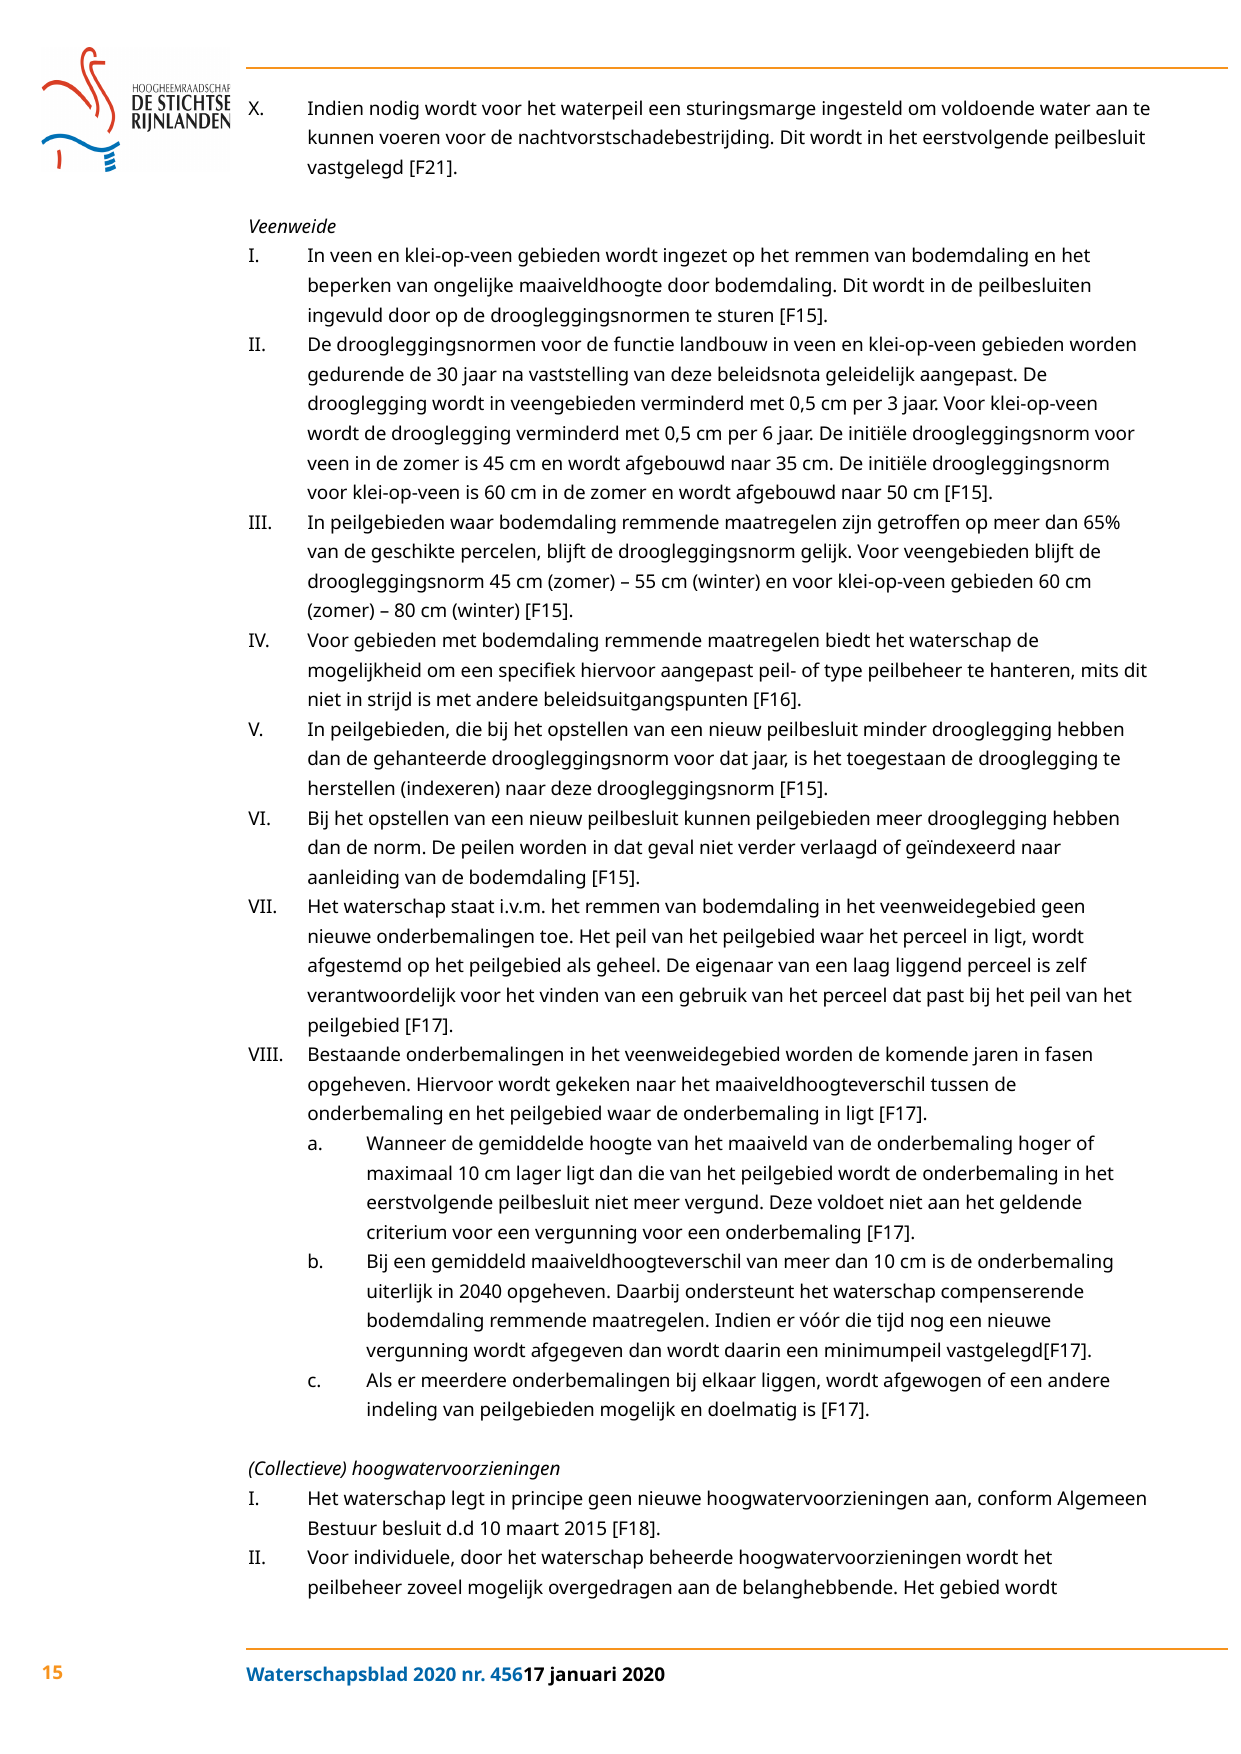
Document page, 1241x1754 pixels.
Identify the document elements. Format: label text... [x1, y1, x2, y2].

list Bij een gemiddeld maaiveldhoogteverschil van meer dan 10 cm is de onderbemaling uiterlijk in 2040 opgeheven. Daarbij ondersteunt het waterschap compenserende bodemdaling remmende maatregelen. Indien er vóór die tijd nog een nieuwe vergunning wordt afgegeven dan wordt daarin een minimumpeil vastgelegd[F17]. [307, 1248, 1152, 1363]
text (Collectieve) hoogwatervoorzieningen [248, 1456, 1152, 1481]
picture [41, 47, 231, 172]
list Het waterschap staat i.v.m. het remmen van bodemdaling in het veenweidegebied geen nieuwe onderbemalingen toe. Het peil van het peilgebied waar het perceel in ligt, wordt afgestemd op het peilgebied als geheel. De eigenaar van een laag liggend perceel is zelf verantwoordelijk voor het vinden van een gebruik van het perceel dat past bij het peil van het peilgebied [F17]. [248, 893, 1152, 1038]
list Indien nodig wordt voor het waterpeil een sturingsmarge ingesteld om voldoende water aan te kunnen voeren voor de nachtvorstschadebestrijding. Dit wordt in het eerstvolgende peilbesluit vastgelegd [F21]. [248, 95, 1152, 180]
list Bestaande onderbemalingen in het veenweidegebied worden de komende jaren in fasen opgeheven. Hiervoor wordt gekeken naar het maaiveldhoogteverschil tussen de onderbemaling en het peilgebied waar de onderbemaling in ligt [F17]. [248, 1041, 1152, 1126]
list In veen en klei-op-veen gebieden wordt ingezet op het remmen van bodemdaling en het beperken van ongelijke maaiveldhoogte door bodemdaling. Dit wordt in de peilbesluiten ingevuld door op de droogleggingsnormen te sturen [F15]. [248, 243, 1152, 328]
text Veenweide [248, 213, 1152, 239]
list Voor gebieden met bodemdaling remmende maatregelen biedt het waterschap de mogelijkheid om een specifiek hiervoor aangepast peil- of type peilbeheer te hanteren, mits dit niet in strijd is met andere beleidsuitgangspunten [F16]. [248, 627, 1152, 712]
list Voor individuele, door het waterschap beheerde hoogwatervoorzieningen wordt het peilbeheer zoveel mogelijk overgedragen aan de belanghebbende. Het gebied wordt [248, 1544, 1152, 1600]
list In peilgebieden waar bodemdaling remmende maatregelen zijn getroffen op meer dan 65% van de geschikte percelen, blijft de droogleggingsnorm gelijk. Voor veengebieden blijft de droogleggingsnorm 45 cm (zomer) – 55 cm (winter) en voor klei-op-veen gebieden 60 cm (zomer) – 80 cm (winter) [F15]. [248, 509, 1152, 623]
list Bij het opstellen van een nieuw peilbesluit kunnen peilgebieden meer drooglegging hebben dan de norm. De peilen worden in dat geval niet verder verlaagd of geïndexeerd naar aanleiding van de bodemdaling [F15]. [248, 805, 1152, 890]
list Wanneer de gemiddelde hoogte van het maaiveld van de onderbemaling hoger of maximaal 10 cm lager ligt dan die van het peilgebied wordt de onderbemaling in het eerstvolgende peilbesluit niet meer vergund. Deze voldoet niet aan het geldende criterium voor een vergunning voor een onderbemaling [F17]. [307, 1130, 1152, 1245]
list Het waterschap legt in principe geen nieuwe hoogwatervoorzieningen aan, conform Algemeen Bestuur besluit d.d 10 maart 2015 [F18]. [248, 1485, 1152, 1541]
list Als er meerdere onderbemalingen bij elkaar liggen, wordt afgewogen of een andere indeling van peilgebieden mogelijk en doelmatig is [F17]. [307, 1367, 1152, 1422]
list De droogleggingsnormen voor de functie landbouw in veen en klei-op-veen gebieden worden gedurende de 30 jaar na vaststelling van deze beleidsnota geleidelijk aangepast. De drooglegging wordt in veengebieden verminderd met 0,5 cm per 3 jaar. Voor klei-op-veen wordt de drooglegging verminderd met 0,5 cm per 6 jaar. De initiële droogleggingsnorm voor veen in de zomer is 45 cm en wordt afgebouwd naar 35 cm. De initiële droogleggingsnorm voor klei-op-veen is 60 cm in de zomer en wordt afgebouwd naar 50 cm [F15]. [248, 331, 1152, 505]
list In peilgebieden, die bij het opstellen van een nieuw peilbesluit minder drooglegging hebben dan de gehanteerde droogleggingsnorm voor dat jaar, is het toegestaan de drooglegging te herstellen (indexeren) naar deze droogleggingsnorm [F15]. [248, 716, 1152, 801]
